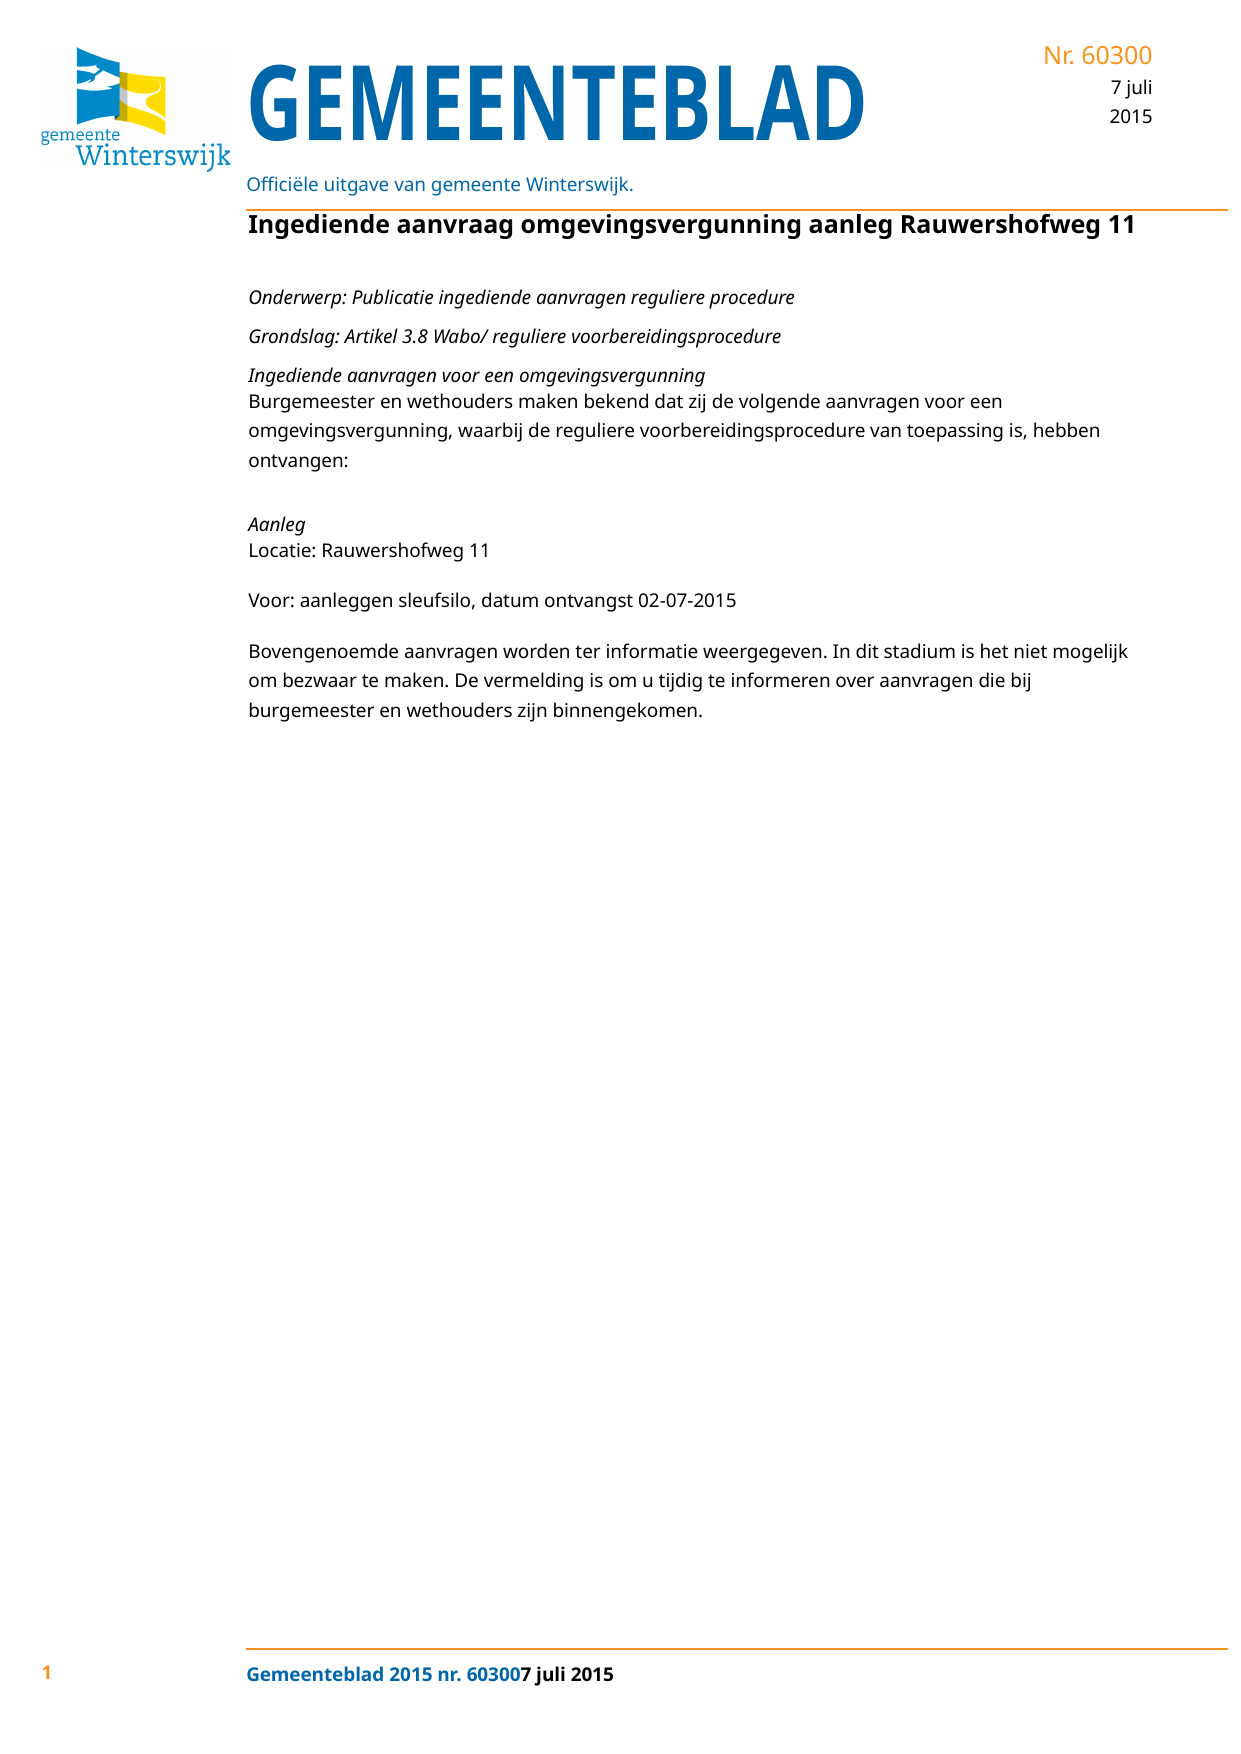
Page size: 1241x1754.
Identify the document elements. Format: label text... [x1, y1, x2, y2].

text Locatie: Rauwershofweg 11 [248, 537, 1152, 563]
picture [225, 153, 231, 162]
text Voor: aanleggen sleufsilo, datum ontvangst 02-07-2015 [248, 587, 1152, 613]
picture [41, 47, 231, 172]
text Ingediende aanvraag omgevingsvergunning aanleg Rauwershofweg 11 [248, 211, 1152, 241]
text Onderwerp: Publicatie ingediende aanvragen reguliere procedure [248, 284, 1152, 309]
text Aanleg [248, 511, 1152, 537]
text Grondslag: Artikel 3.8 Wabo/ reguliere voorbereidingsprocedure [248, 323, 1152, 349]
text Bovengenoemde aanvragen worden ter informatie weergegeven. In dit stadium is het niet mogelijk om bezwaar te maken. De vermelding is om u tijdig te informeren over aanvragen die bij burgemeester en wethouders zijn binnengekomen. [248, 638, 1152, 723]
text Ingediende aanvragen voor een omgevingsvergunning [248, 362, 1152, 388]
text Burgemeester en wethouders maken bekend dat zij de volgende aanvragen voor een omgevingsvergunning, waarbij de reguliere voorbereidingsprocedure van toepassing is, hebben ontvangen: [248, 388, 1152, 473]
